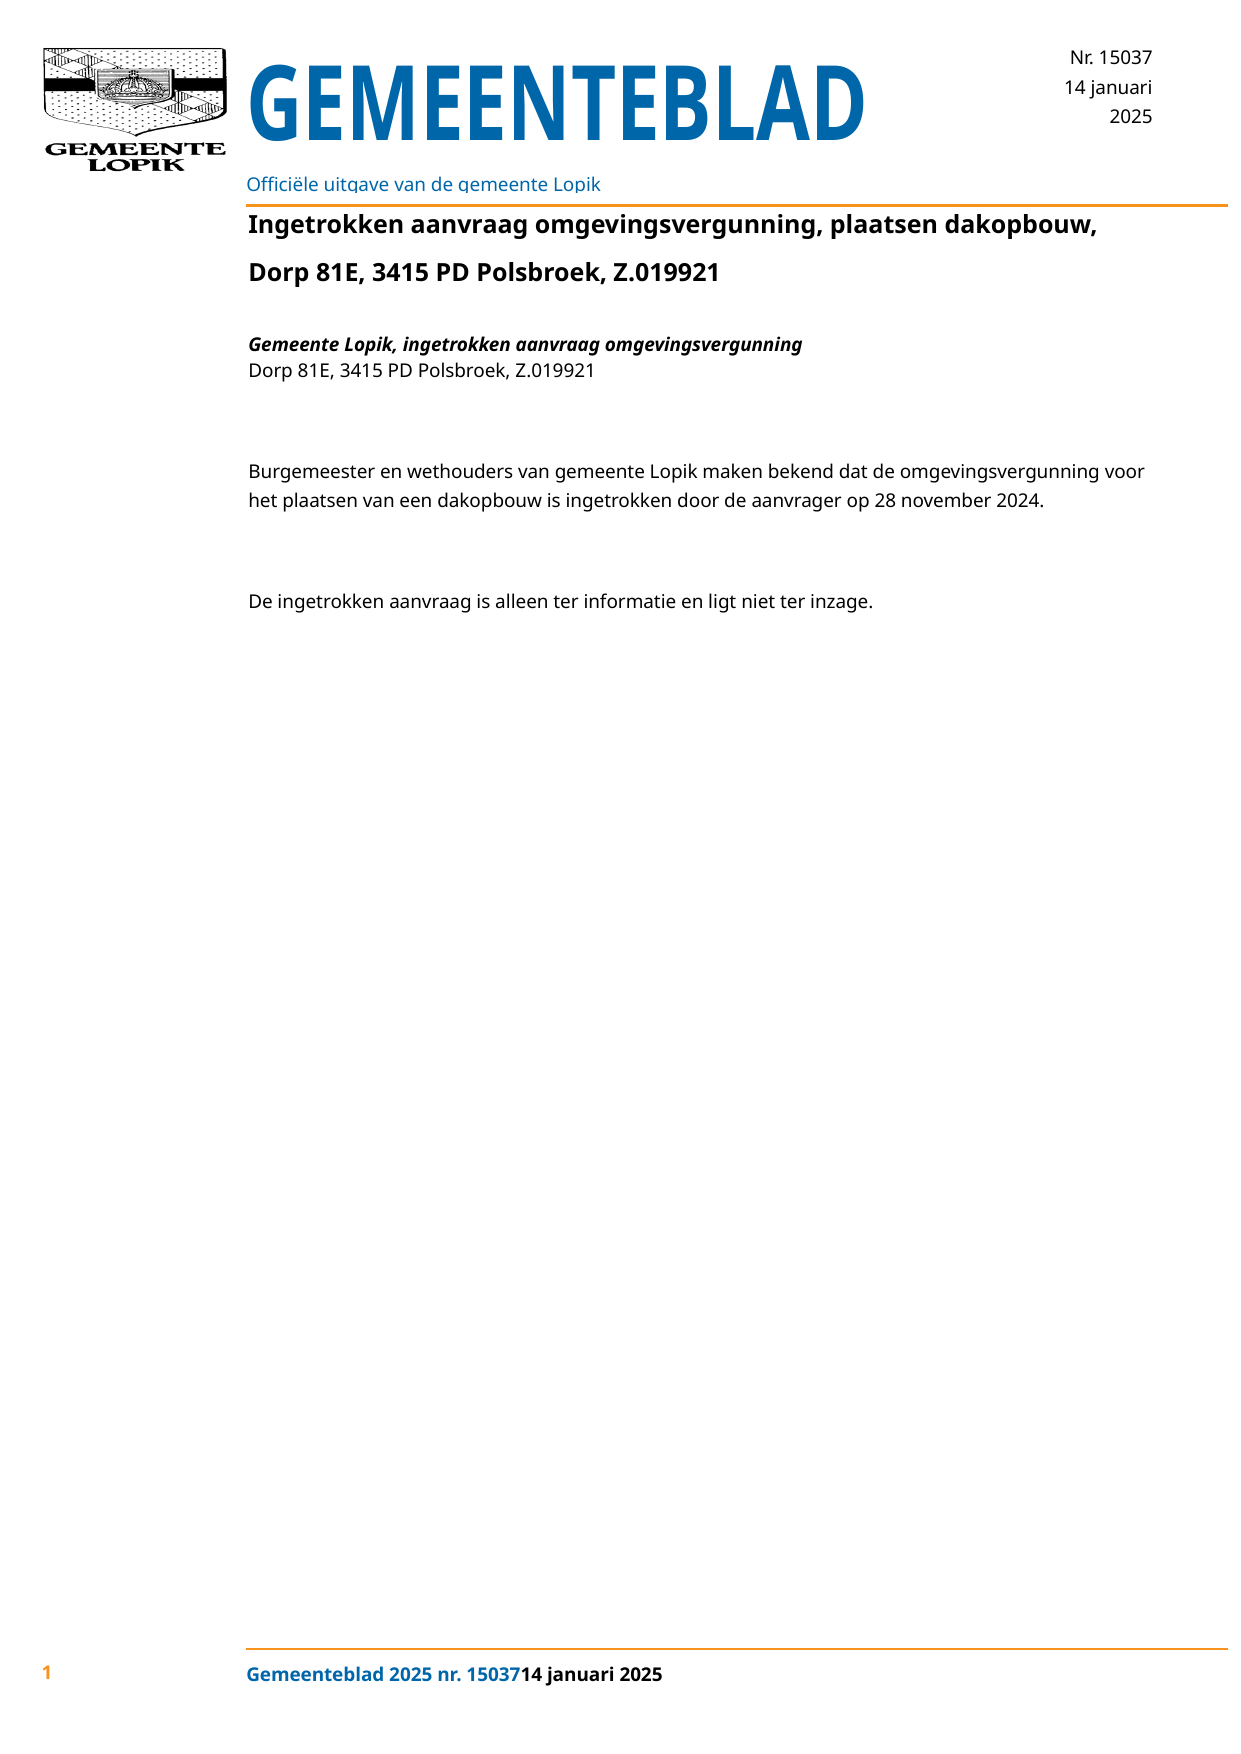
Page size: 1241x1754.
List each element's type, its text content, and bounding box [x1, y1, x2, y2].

picture [41, 47, 231, 172]
text De ingetrokken aanvraag is alleen ter informatie en ligt niet ter inzage. [248, 588, 1152, 614]
text Ingetrokken aanvraag omgevingsvergunning, plaatsen dakopbouw, Dorp 81E, 3415 PD Polsbroek, Z.019921 [248, 207, 1152, 288]
text Burgemeester en wethouders van gemeente Lopik maken bekend dat de omgevingsvergunning voor het plaatsen van een dakopbouw is ingetrokken door de aanvrager op 28 november 2024. [248, 458, 1152, 513]
text Gemeente Lopik, ingetrokken aanvraag omgevingsvergunning [248, 331, 1152, 357]
text Dorp 81E, 3415 PD Polsbroek, Z.019921 [248, 357, 1152, 383]
